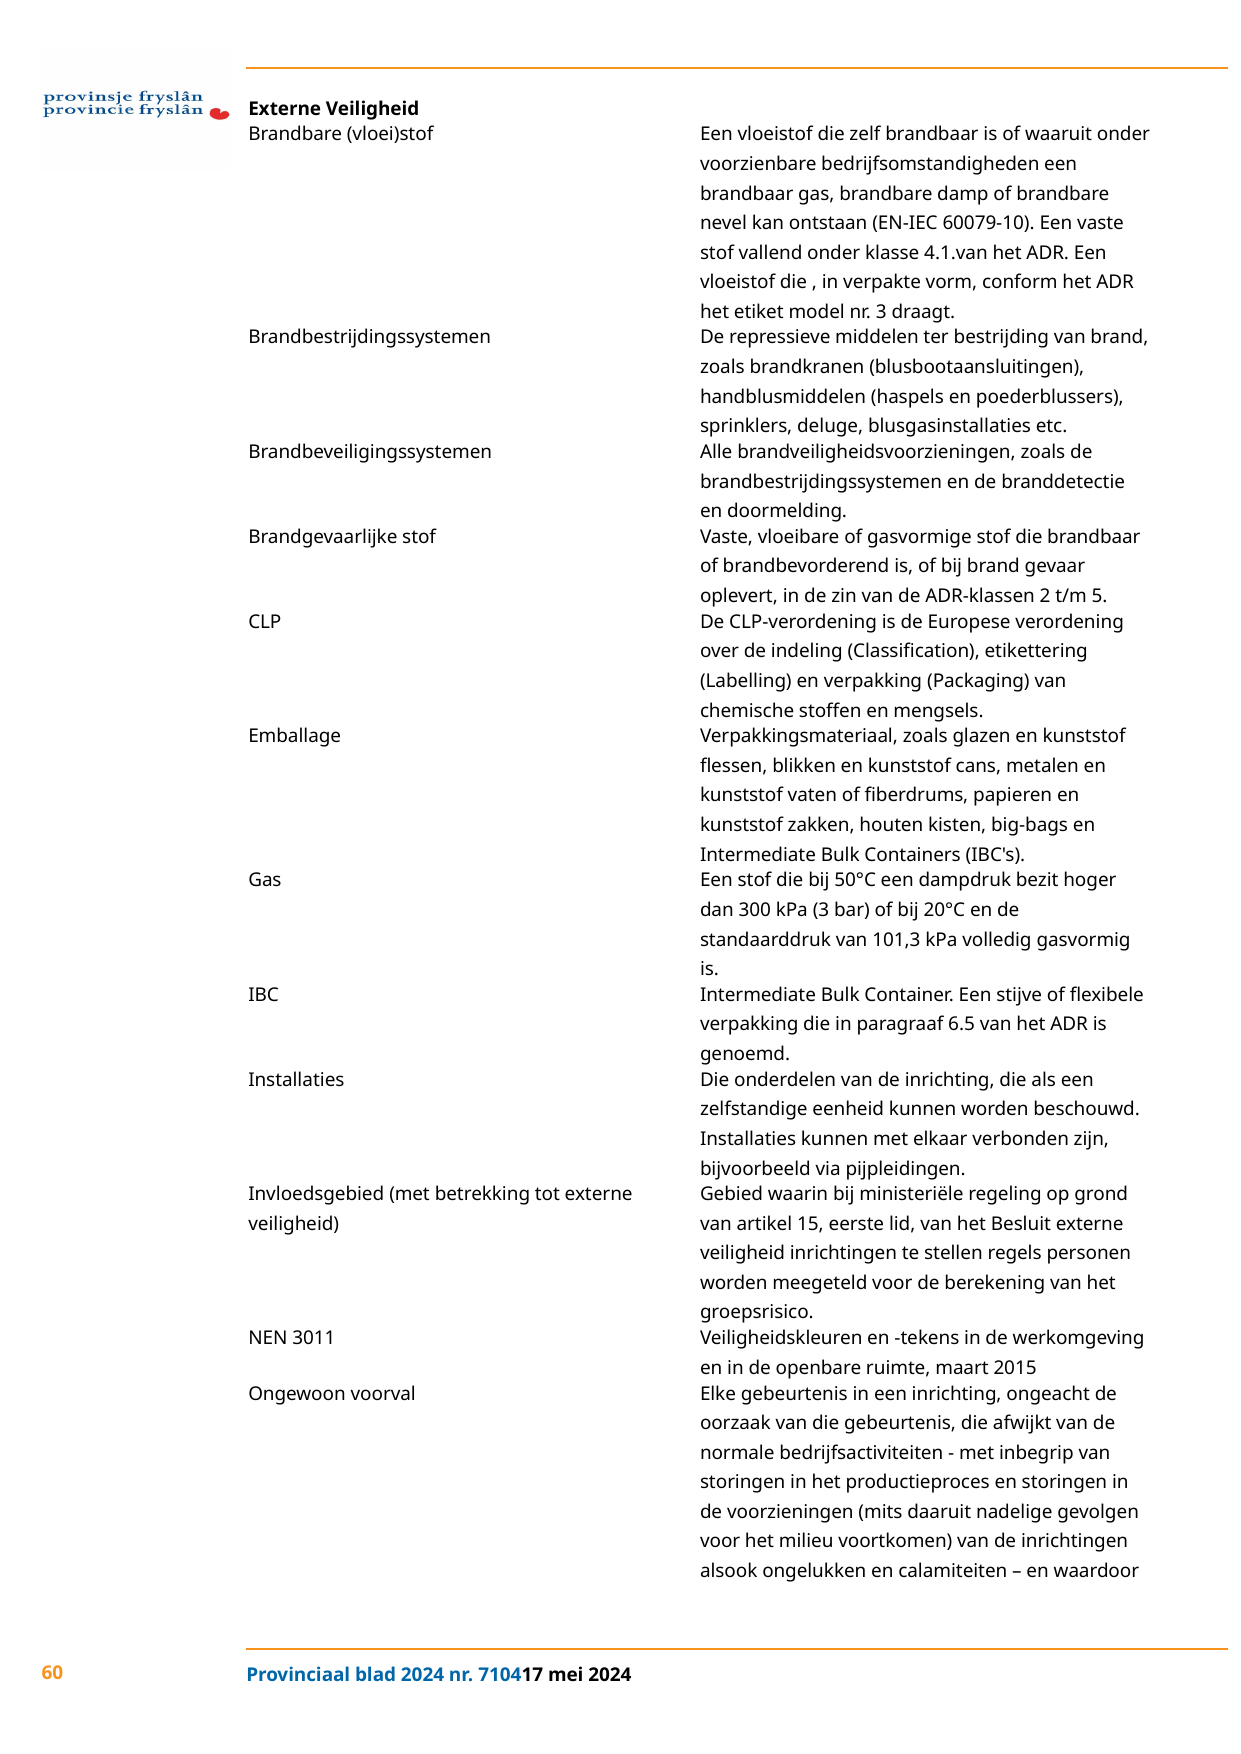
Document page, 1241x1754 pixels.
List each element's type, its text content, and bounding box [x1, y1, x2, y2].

table_cell Gas [248, 867, 700, 981]
table_cell CLP [248, 608, 700, 722]
table_cell Alle brandveiligheidsvoorzieningen, zoals de brandbestrijdingssystemen en de branddetectie en doormelding. [700, 438, 1152, 523]
table_cell [700, 95, 1152, 121]
table_cell NEN 3011 [248, 1325, 700, 1380]
table_cell Brandbare (vloei)stof [248, 121, 700, 324]
table_cell De repressieve middelen ter bestrijding van brand, zoals brandkranen (blusbootaansluitingen), handblusmiddelen (haspels en poederblussers), sprinklers, deluge, blusgasinstallaties etc. [700, 324, 1152, 438]
table_cell Emballage [248, 723, 700, 867]
table_cell De CLP-verordening is de Europese verordening over de indeling (Classification), etikettering (Labelling) en verpakking (Packaging) van chemische stoffen en mengsels. [700, 608, 1152, 722]
table_cell Externe Veiligheid [248, 95, 700, 121]
table_cell Veiligheidskleuren en -tekens in de werkomgeving en in de openbare ruimte, maart 2015 [700, 1325, 1152, 1380]
picture [41, 47, 231, 172]
table_cell Een stof die bij 50°C een dampdruk bezit hoger dan 300 kPa (3 bar) of bij 20°C en de standaarddruk van 101,3 kPa volledig gasvormig is. [700, 867, 1152, 981]
table_cell Ongewoon voorval [248, 1380, 700, 1583]
table_cell Die onderdelen van de inrichting, die als een zelfstandige eenheid kunnen worden beschouwd. Installaties kunnen met elkaar verbonden zijn, bijvoorbeeld via pijpleidingen. [700, 1066, 1152, 1180]
table_cell Een vloeistof die zelf brandbaar is of waaruit onder voorzienbare bedrijfsomstandigheden een brandbaar gas, brandbare damp of brandbare nevel kan ontstaan (EN-IEC 60079-10). Een vaste stof vallend onder klasse 4.1.van het ADR. Een vloeistof die , in verpakte vorm, conform het ADR het etiket model nr. 3 draagt. [700, 121, 1152, 324]
table_cell Brandbeveiligingssystemen [248, 438, 700, 523]
table_cell Brandbestrijdingssystemen [248, 324, 700, 438]
table_cell Elke gebeurtenis in een inrichting, ongeacht de oorzaak van die gebeurtenis, die afwijkt van de normale bedrijfsactiviteiten - met inbegrip van storingen in het productieproces en storingen in de voorzieningen (mits daaruit nadelige gevolgen voor het milieu voortkomen) van de inrichtingen alsook ongelukken en calamiteiten – en waardoor [700, 1380, 1152, 1583]
table_cell Intermediate Bulk Container. Een stijve of flexibele verpakking die in paragraaf 6.5 van het ADR is genoemd. [700, 981, 1152, 1066]
table_cell Brandgevaarlijke stof [248, 523, 700, 608]
table_cell Invloedsgebied (met betrekking tot externe veiligheid) [248, 1180, 700, 1324]
table_cell IBC [248, 981, 700, 1066]
table_cell Gebied waarin bij ministeriële regeling op grond van artikel 15, eerste lid, van het Besluit externe veiligheid inrichtingen te stellen regels personen worden meegeteld voor de berekening van het groepsrisico. [700, 1180, 1152, 1324]
table_cell Installaties [248, 1066, 700, 1180]
table_cell Verpakkingsmateriaal, zoals glazen en kunststof flessen, blikken en kunststof cans, metalen en kunststof vaten of fiberdrums, papieren en kunststof zakken, houten kisten, big-bags en Intermediate Bulk Containers (IBC's). [700, 723, 1152, 867]
table_cell Vaste, vloeibare of gasvormige stof die brandbaar of brandbevorderend is, of bij brand gevaar oplevert, in de zin van de ADR-klassen 2 t/m 5. [700, 523, 1152, 608]
